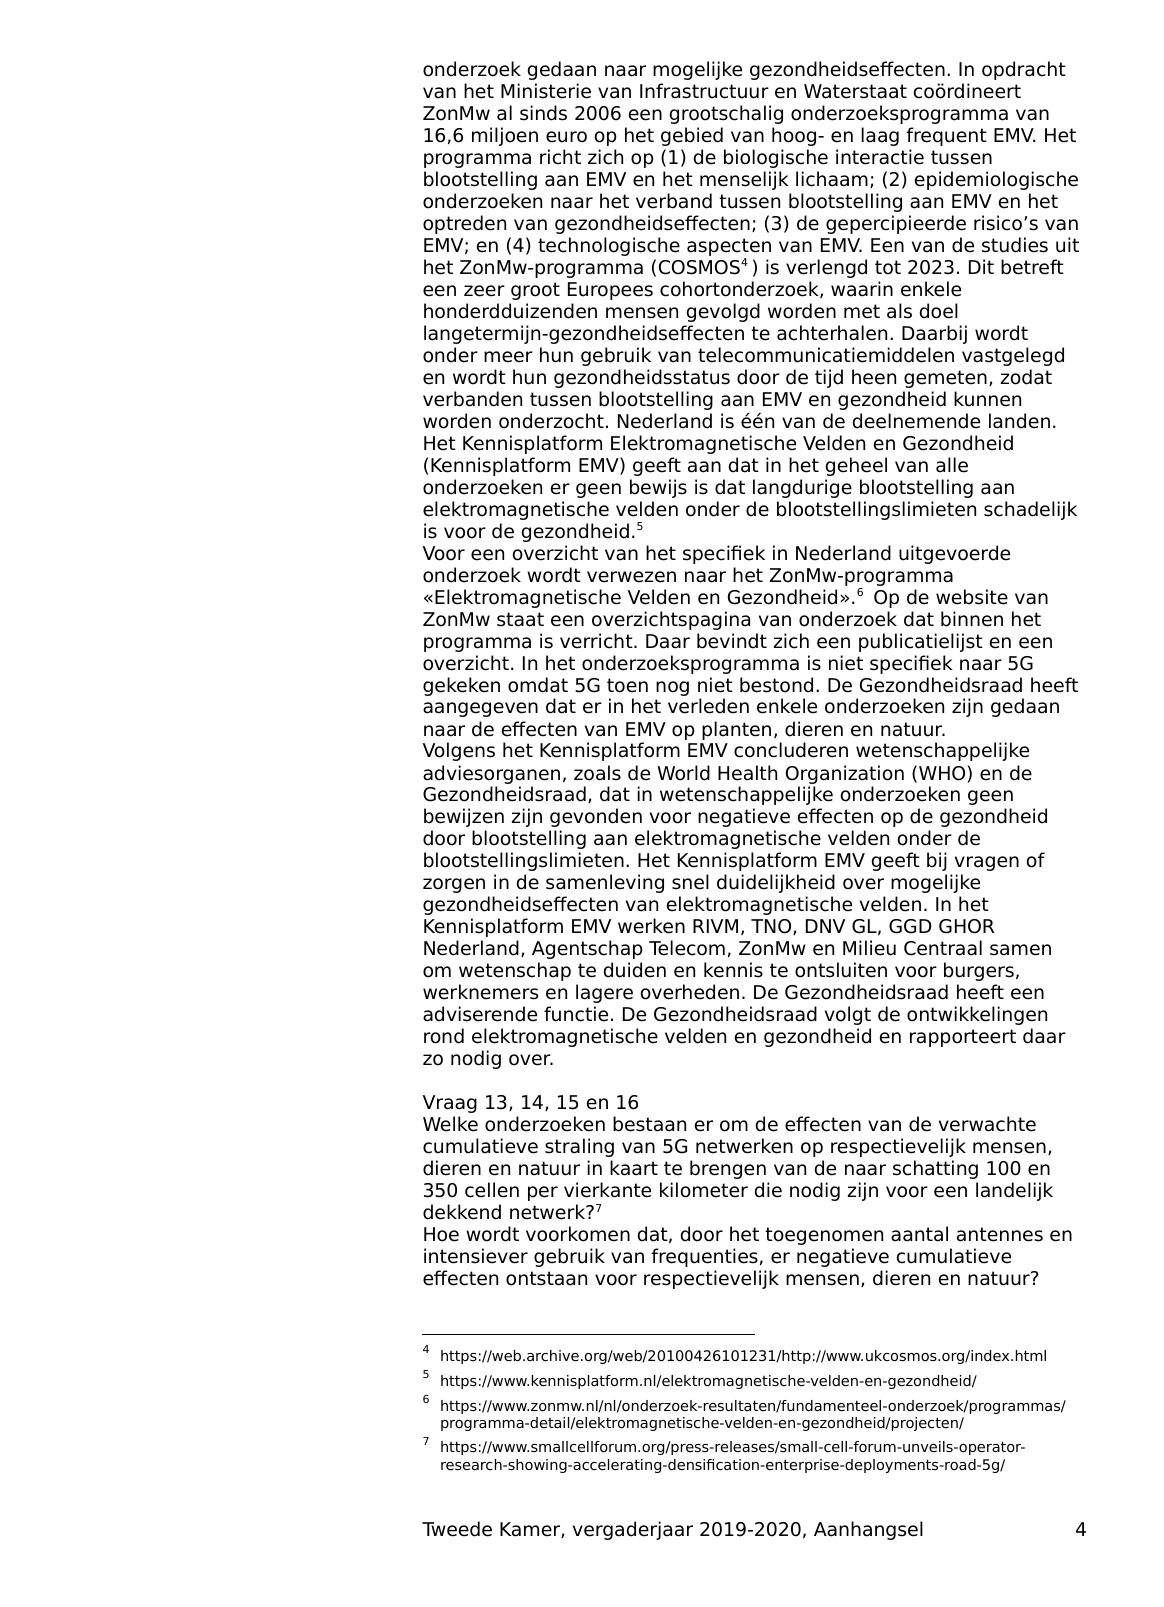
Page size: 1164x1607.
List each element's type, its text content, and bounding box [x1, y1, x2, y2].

text Welke onderzoeken bestaan er om de effecten van de verwachte cumulatieve straling van 5G netwerken op respectievelijk mensen, dieren en natuur in kaart te brengen van de naar schatting 100 en 350 cellen per vierkante kilometer die nodig zijn voor een landelijk dekkend netwerk? [422, 1114, 1087, 1224]
text https://www.kennisplatform.nl/elektromagnetische-velden-en-gezondheid/ [422, 1368, 1087, 1391]
text onderzoek gedaan naar mogelijke gezondheidseffecten. In opdracht van het Ministerie van Infrastructuur en Waterstaat coördineert ZonMw al sinds 2006 een grootschalig onderzoeksprogramma van 16,6 miljoen euro op het gebied van hoog- en laag frequent EMV. Het programma richt zich op (1) de biologische interactie tussen blootstelling aan EMV en het menselijk lichaam; (2) epidemiologische onderzoeken naar het verband tussen blootstelling aan EMV en het optreden van gezondheidseffecten; (3) de gepercipieerde risico’s van EMV; en (4) technologische aspecten van EMV. Een van de studies uit het ZonMw-programma (COSMOS) is verlengd tot 2023. Dit betreft een zeer groot Europees cohortonderzoek, waarin enkele honderdduizenden mensen gevolgd worden met als doel langetermijn-gezondheidseffecten te achterhalen. Daarbij wordt onder meer hun gebruik van telecommunicatiemiddelen vastgelegd en wordt hun gezondheidsstatus door de tijd heen gemeten, zodat verbanden tussen blootstelling aan EMV en gezondheid kunnen worden onderzocht. Nederland is één van de deelnemende landen. Het Kennisplatform Elektromagnetische Velden en Gezondheid (Kennisplatform EMV) geeft aan dat in het geheel van alle onderzoeken er geen bewijs is dat langdurige blootstelling aan elektromagnetische velden onder de blootstellingslimieten schadelijk is voor de gezondheid. [422, 59, 1087, 543]
text Hoe wordt voorkomen dat, door het toegenomen aantal antennes en intensiever gebruik van frequenties, er negatieve cumulatieve effecten ontstaan voor respectievelijk mensen, dieren en natuur? [422, 1224, 1087, 1290]
text Voor een overzicht van het specifiek in Nederland uitgevoerde onderzoek wordt verwezen naar het ZonMw-programma «Elektromagnetische Velden en Gezondheid». Op de website van ZonMw staat een overzichtspagina van onderzoek dat binnen het programma is verricht. Daar bevindt zich een publicatielijst en een overzicht. In het onderzoeksprogramma is niet specifiek naar 5G gekeken omdat 5G toen nog niet bestond. De Gezondheidsraad heeft aangegeven dat er in het verleden enkele onderzoeken zijn gedaan naar de effecten van EMV op planten, dieren en natuur. [422, 543, 1087, 740]
text https://www.zonmw.nl/nl/onderzoek-resultaten/fundamenteel-onderzoek/programmas/programma-detail/elektromagnetische-velden-en-gezondheid/projecten/ [422, 1393, 1087, 1432]
text Vraag 13, 14, 15 en 16 [422, 1092, 1087, 1114]
text https://www.smallcellforum.org/press-releases/small-cell-forum-unveils-operator-research-showing-accelerating-densification-enterprise-deployments-road-5g/ [422, 1435, 1087, 1474]
text Volgens het Kennisplatform EMV concluderen wetenschappelijke adviesorganen, zoals de World Health Organization (WHO) en de Gezondheidsraad, dat in wetenschappelijke onderzoeken geen bewijzen zijn gevonden voor negatieve effecten op de gezondheid door blootstelling aan elektromagnetische velden onder de blootstellingslimieten. Het Kennisplatform EMV geeft bij vragen of zorgen in de samenleving snel duidelijkheid over mogelijke gezondheidseffecten van elektromagnetische velden. In het Kennisplatform EMV werken RIVM, TNO, DNV GL, GGD GHOR Nederland, Agentschap Telecom, ZonMw en Milieu Centraal samen om wetenschap te duiden en kennis te ontsluiten voor burgers, werknemers en lagere overheden. De Gezondheidsraad heeft een adviserende functie. De Gezondheidsraad volgt de ontwikkelingen rond elektromagnetische velden en gezondheid en rapporteert daar zo nodig over. [422, 740, 1087, 1070]
text https://web.archive.org/web/20100426101231/http://www.ukcosmos.org/index.html [422, 1343, 1087, 1366]
